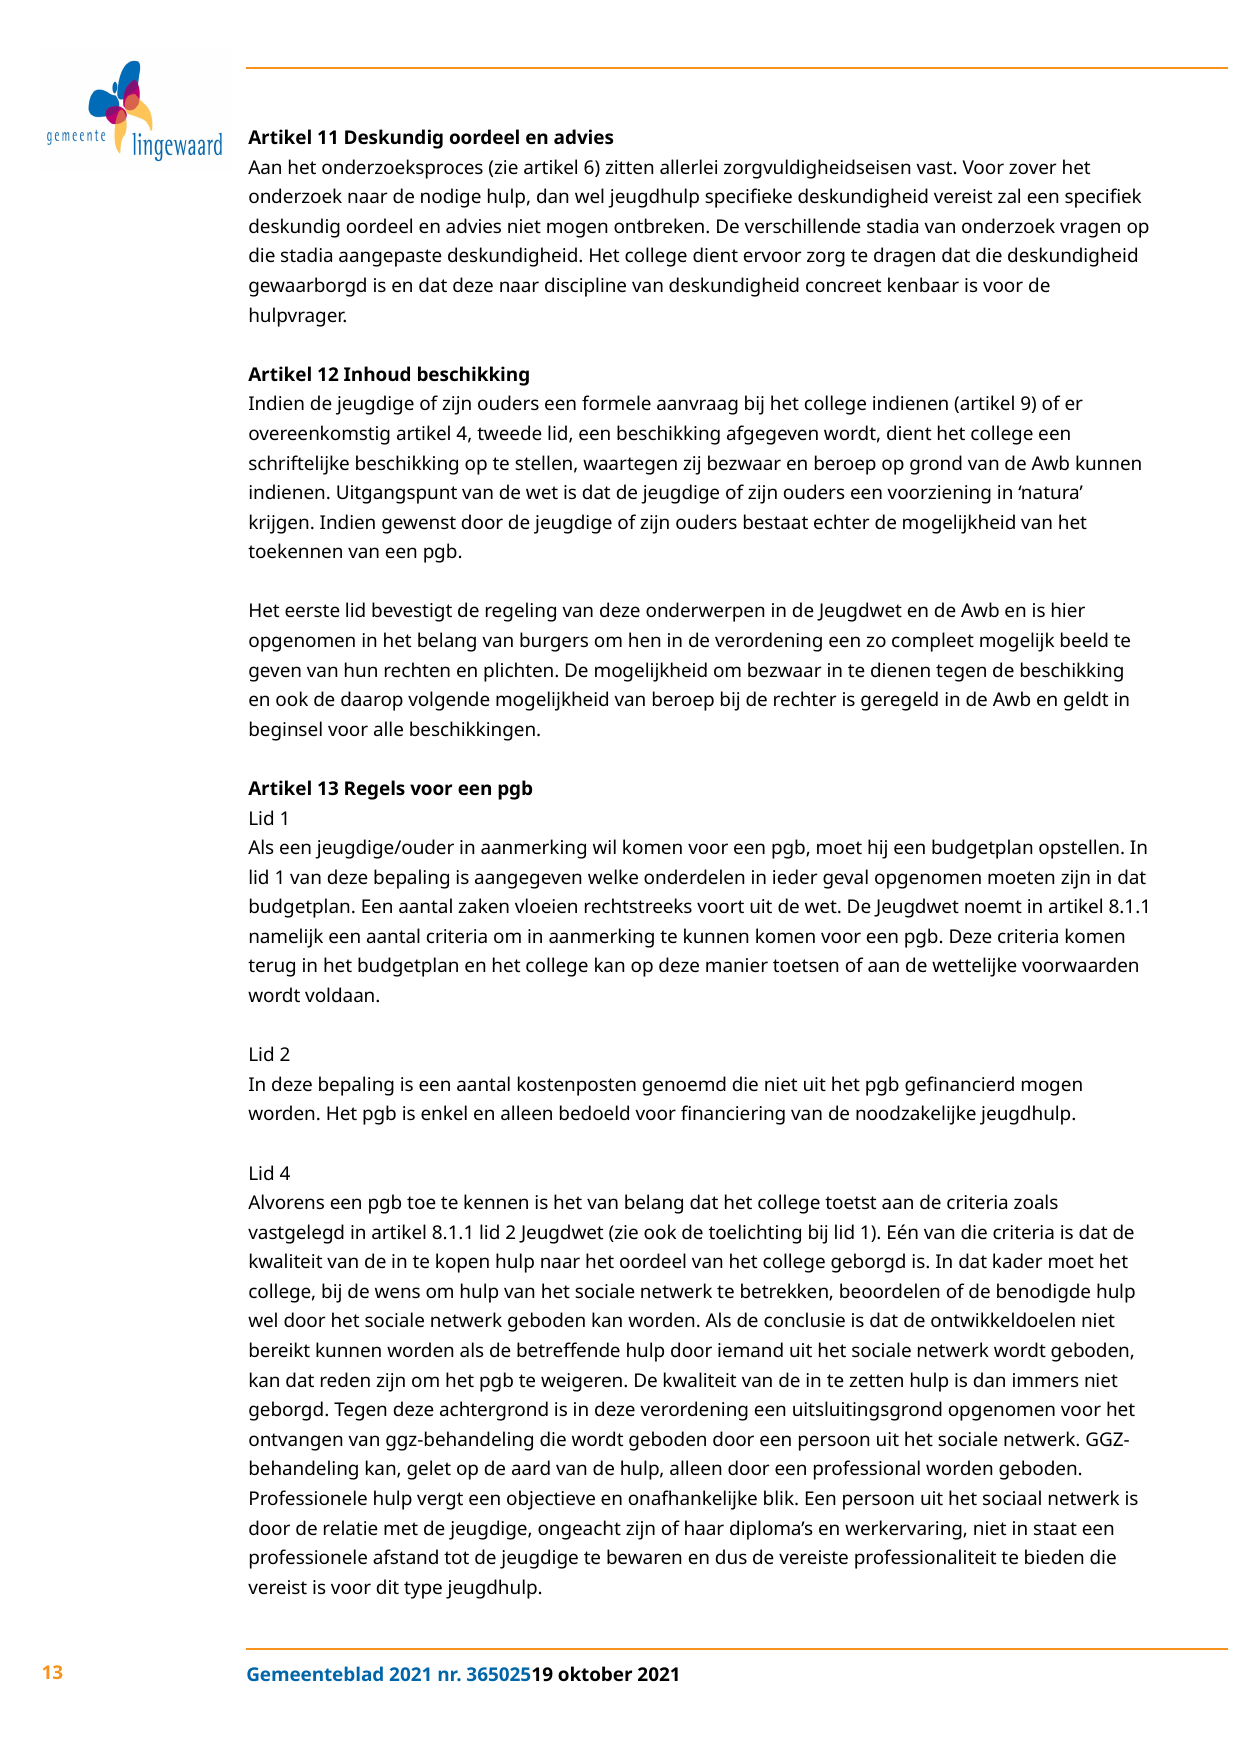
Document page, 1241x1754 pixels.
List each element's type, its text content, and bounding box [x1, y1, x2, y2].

picture [41, 47, 231, 172]
text Alvorens een pgb toe te kennen is het van belang dat het college toetst aan de criteria zoals vastgelegd in artikel 8.1.1 lid 2 Jeugdwet (zie ook de toelichting bij lid 1). Eén van die criteria is dat de kwaliteit van de in te kopen hulp naar het oordeel van het college geborgd is. In dat kader moet het college, bij de wens om hulp van het sociale netwerk te betrekken, beoordelen of de benodigde hulp wel door het sociale netwerk geboden kan worden. Als de conclusie is dat de ontwikkeldoelen niet bereikt kunnen worden als de betreffende hulp door iemand uit het sociale netwerk wordt geboden, kan dat reden zijn om het pgb te weigeren. De kwaliteit van de in te zetten hulp is dan immers niet geborgd. Tegen deze achtergrond is in deze verordening een uitsluitingsgrond opgenomen voor het ontvangen van ggz-behandeling die wordt geboden door een persoon uit het sociale netwerk. GGZ-behandeling kan, gelet op de aard van de hulp, alleen door een professional worden geboden. Professionele hulp vergt een objectieve en onafhankelijke blik. Een persoon uit het sociaal netwerk is door de relatie met de jeugdige, ongeacht zijn of haar diploma’s en werkervaring, niet in staat een professionele afstand tot de jeugdige te bewaren en dus de vereiste professionaliteit te bieden die vereist is voor dit type jeugdhulp. [248, 1189, 1152, 1600]
text Artikel 12 Inhoud beschikking [248, 361, 1152, 387]
text Artikel 11 Deskundig oordeel en advies [248, 124, 1152, 150]
text In deze bepaling is een aantal kostenposten genoemd die niet uit het pgb gefinancierd mogen worden. Het pgb is enkel en alleen bedoeld voor financiering van de noodzakelijke jeugdhulp. [248, 1071, 1152, 1126]
text Aan het onderzoeksproces (zie artikel 6) zitten allerlei zorgvuldigheidseisen vast. Voor zover het onderzoek naar de nodige hulp, dan wel jeugdhulp specifieke deskundigheid vereist zal een specifiek deskundig oordeel en advies niet mogen ontbreken. De verschillende stadia van onderzoek vragen op die stadia aangepaste deskundigheid. Het college dient ervoor zorg te dragen dat die deskundigheid gewaarborgd is en dat deze naar discipline van deskundigheid concreet kenbaar is voor de hulpvrager. [248, 154, 1152, 328]
text Indien de jeugdige of zijn ouders een formele aanvraag bij het college indienen (artikel 9) of er overeenkomstig artikel 4, tweede lid, een beschikking afgegeven wordt, dient het college een schriftelijke beschikking op te stellen, waartegen zij bezwaar en beroep op grond van de Awb kunnen indienen. Uitgangspunt van de wet is dat de jeugdige of zijn ouders een voorziening in ‘natura’ krijgen. Indien gewenst door de jeugdige of zijn ouders bestaat echter de mogelijkheid van het toekennen van een pgb. [248, 391, 1152, 564]
text Het eerste lid bevestigt de regeling van deze onderwerpen in de Jeugdwet en de Awb en is hier opgenomen in het belang van burgers om hen in de verordening een zo compleet mogelijk beeld te geven van hun rechten en plichten. De mogelijkheid om bezwaar in te dienen tegen de beschikking en ook de daarop volgende mogelijkheid van beroep bij de rechter is geregeld in de Awb en geldt in beginsel voor alle beschikkingen. [248, 598, 1152, 742]
text Lid 4 [248, 1160, 1152, 1186]
text Artikel 13 Regels voor een pgb [248, 775, 1152, 801]
text Als een jeugdige/ouder in aanmerking wil komen voor een pgb, moet hij een budgetplan opstellen. In lid 1 van deze bepaling is aangegeven welke onderdelen in ieder geval opgenomen moeten zijn in dat budgetplan. Een aantal zaken vloeien rechtstreeks voort uit de wet. De Jeugdwet noemt in artikel 8.1.1 namelijk een aantal criteria om in aanmerking te kunnen komen voor een pgb. Deze criteria komen terug in het budgetplan en het college kan op deze manier toetsen of aan de wettelijke voorwaarden wordt voldaan. [248, 834, 1152, 1008]
text Lid 1 [248, 805, 1152, 831]
text Lid 2 [248, 1041, 1152, 1067]
